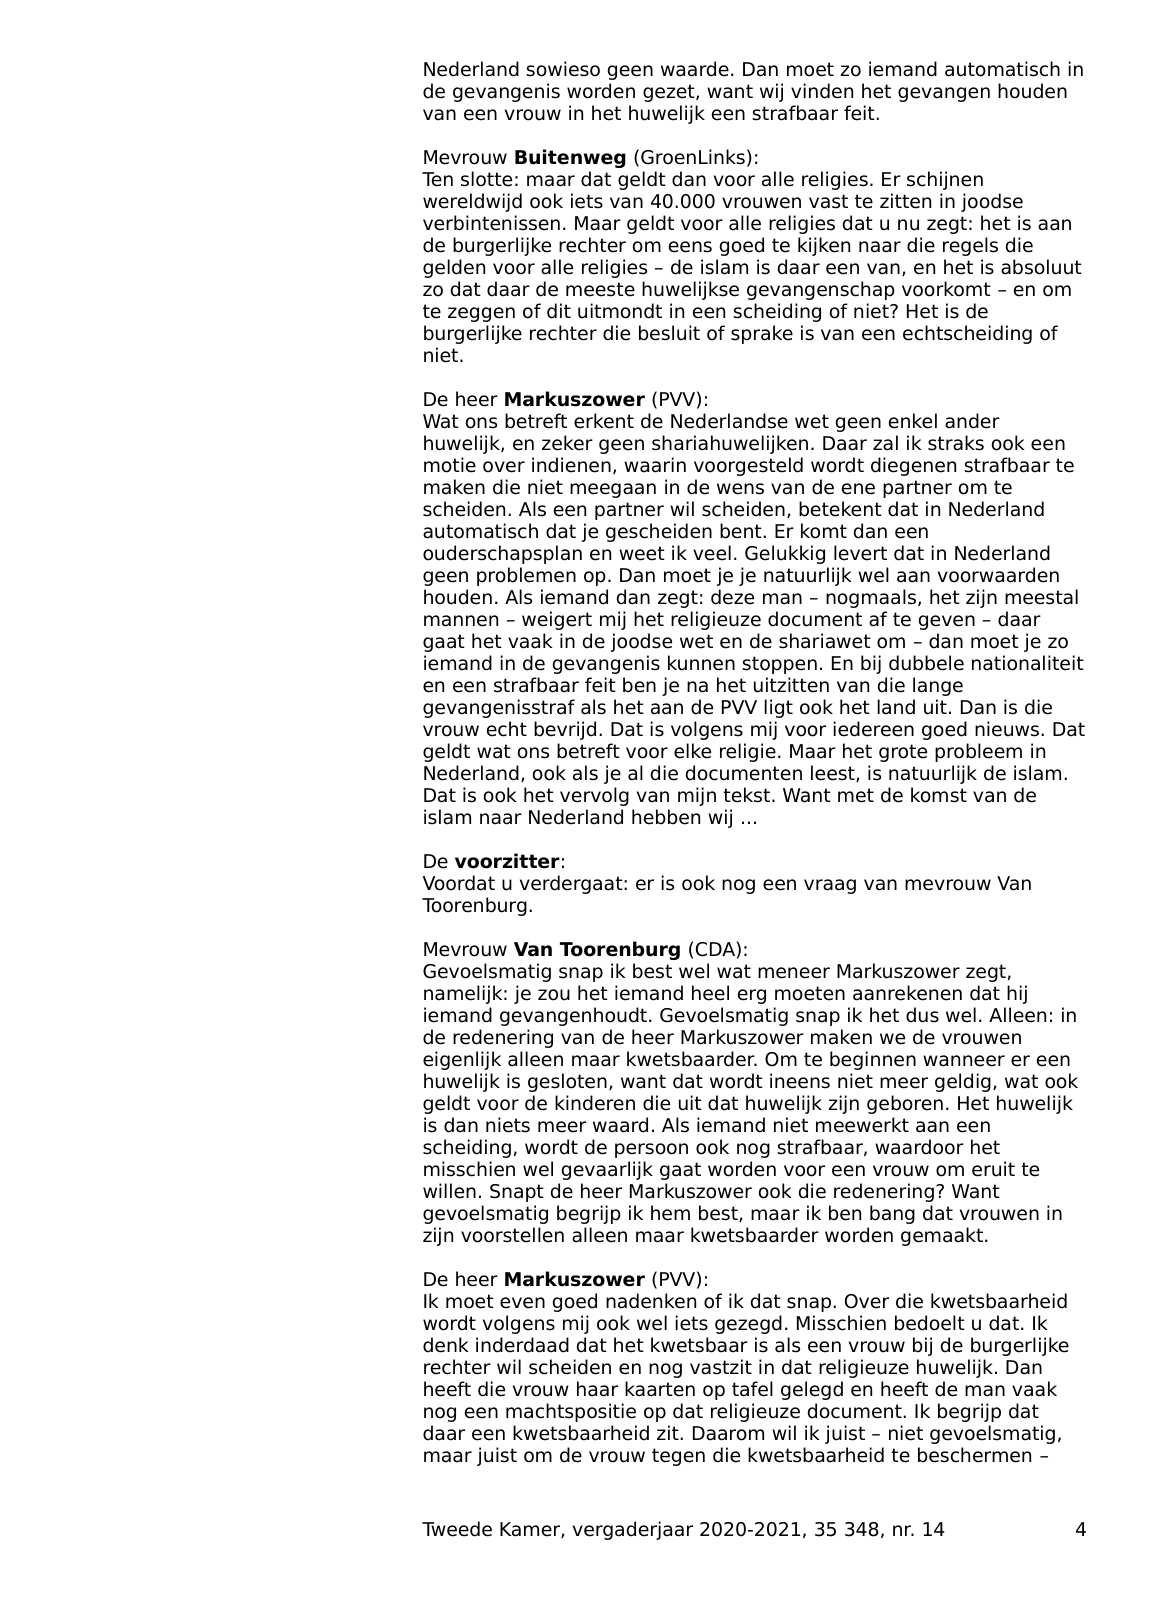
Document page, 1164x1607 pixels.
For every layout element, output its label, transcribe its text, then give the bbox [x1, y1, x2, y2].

text Ten slotte: maar dat geldt dan voor alle religies. Er schijnen wereldwijd ook iets van 40.000 vrouwen vast te zitten in joodse verbintenissen. Maar geldt voor alle religies dat u nu zegt: het is aan de burgerlijke rechter om eens goed te kijken naar die regels die gelden voor alle religies – de islam is daar een van, en het is absoluut zo dat daar de meeste huwelijkse gevangenschap voorkomt – en om te zeggen of dit uitmondt in een scheiding of niet? Het is de burgerlijke rechter die besluit of sprake is van een echtscheiding of niet. [422, 169, 1087, 367]
text Ik moet even goed nadenken of ik dat snap. Over die kwetsbaarheid wordt volgens mij ook wel iets gezegd. Misschien bedoelt u dat. Ik denk inderdaad dat het kwetsbaar is als een vrouw bij de burgerlijke rechter wil scheiden en nog vastzit in dat religieuze huwelijk. Dan heeft die vrouw haar kaarten op tafel gelegd en heeft de man vaak nog een machtspositie op dat religieuze document. Ik begrijp dat daar een kwetsbaarheid zit. Daarom wil ik juist – niet gevoelsmatig, maar juist om de vrouw tegen die kwetsbaarheid te beschermen – [422, 1291, 1087, 1467]
text Gevoelsmatig snap ik best wel wat meneer Markuszower zegt, namelijk: je zou het iemand heel erg moeten aanrekenen dat hij iemand gevangenhoudt. Gevoelsmatig snap ik het dus wel. Alleen: in de redenering van de heer Markuszower maken we de vrouwen eigenlijk alleen maar kwetsbaarder. Om te beginnen wanneer er een huwelijk is gesloten, want dat wordt ineens niet meer geldig, wat ook geldt voor de kinderen die uit dat huwelijk zijn geboren. Het huwelijk is dan niets meer waard. Als iemand niet meewerkt aan een scheiding, wordt de persoon ook nog strafbaar, waardoor het misschien wel gevaarlijk gaat worden voor een vrouw om eruit te willen. Snapt de heer Markuszower ook die redenering? Want gevoelsmatig begrijp ik hem best, maar ik ben bang dat vrouwen in zijn voorstellen alleen maar kwetsbaarder worden gemaakt. [422, 961, 1087, 1247]
text Wat ons betreft erkent de Nederlandse wet geen enkel ander huwelijk, en zeker geen shariahuwelijken. Daar zal ik straks ook een motie over indienen, waarin voorgesteld wordt diegenen strafbaar te maken die niet meegaan in de wens van de ene partner om te scheiden. Als een partner wil scheiden, betekent dat in Nederland automatisch dat je gescheiden bent. Er komt dan een ouderschapsplan en weet ik veel. Gelukkig levert dat in Nederland geen problemen op. Dan moet je je natuurlijk wel aan voorwaarden houden. Als iemand dan zegt: deze man – nogmaals, het zijn meestal mannen – weigert mij het religieuze document af te geven – daar gaat het vaak in de joodse wet en de shariawet om – dan moet je zo iemand in de gevangenis kunnen stoppen. En bij dubbele nationaliteit en een strafbaar feit ben je na het uitzitten van die lange gevangenisstraf als het aan de PVV ligt ook het land uit. Dan is die vrouw echt bevrijd. Dat is volgens mij voor iedereen goed nieuws. Dat geldt wat ons betreft voor elke religie. Maar het grote probleem in Nederland, ook als je al die documenten leest, is natuurlijk de islam. Dat is ook het vervolg van mijn tekst. Want met de komst van de islam naar Nederland hebben wij ... [422, 411, 1087, 829]
text De heer Markuszower (PVV): [422, 389, 1087, 411]
text De heer Markuszower (PVV): [422, 1269, 1087, 1291]
text Mevrouw Buitenweg (GroenLinks): [422, 147, 1087, 169]
text De voorzitter: [422, 851, 1087, 873]
text Nederland sowieso geen waarde. Dan moet zo iemand automatisch in de gevangenis worden gezet, want wij vinden het gevangen houden van een vrouw in het huwelijk een strafbaar feit. [422, 59, 1087, 125]
text Voordat u verdergaat: er is ook nog een vraag van mevrouw Van Toorenburg. [422, 873, 1087, 917]
text Mevrouw Van Toorenburg (CDA): [422, 939, 1087, 961]
